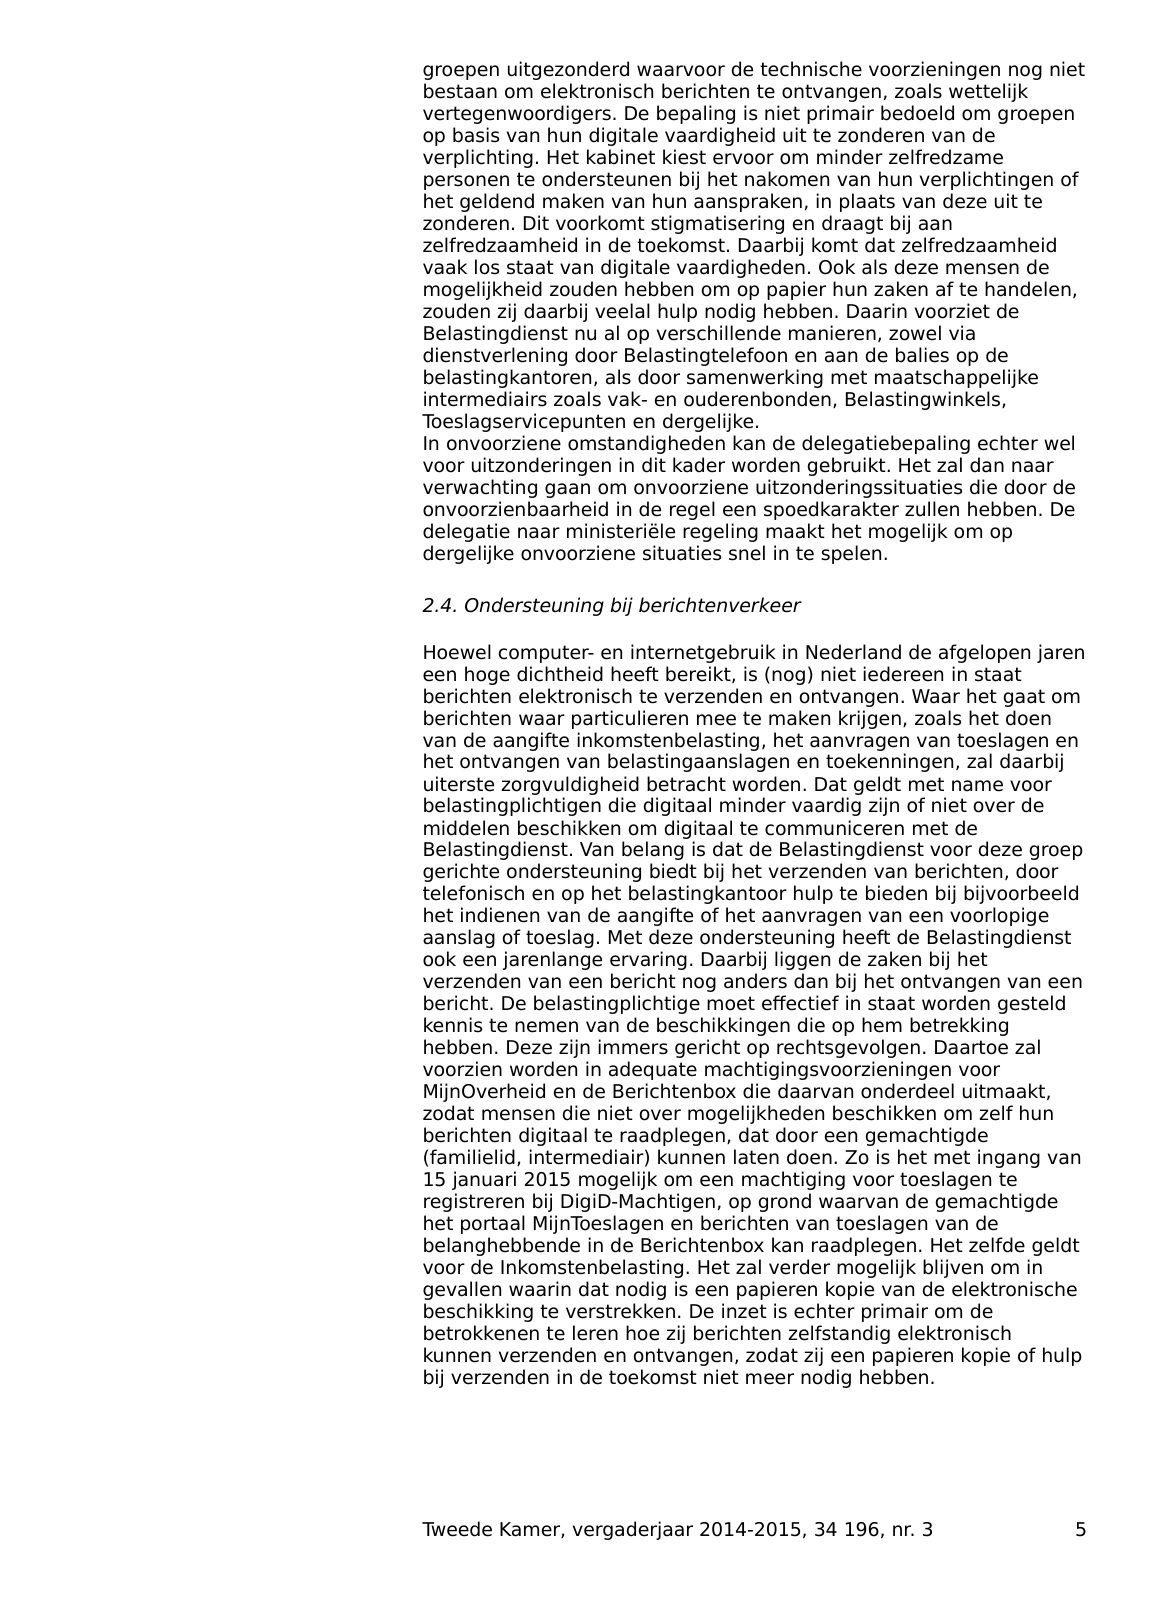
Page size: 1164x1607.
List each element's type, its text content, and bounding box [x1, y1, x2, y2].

text Hoewel computer- en internetgebruik in Nederland de afgelopen jaren een hoge dichtheid heeft bereikt, is (nog) niet iedereen in staat berichten elektronisch te verzenden en ontvangen. Waar het gaat om berichten waar particulieren mee te maken krijgen, zoals het doen van de aangifte inkomstenbelasting, het aanvragen van toeslagen en het ontvangen van belastingaanslagen en toekenningen, zal daarbij uiterste zorgvuldigheid betracht worden. Dat geldt met name voor belastingplichtigen die digitaal minder vaardig zijn of niet over de middelen beschikken om digitaal te communiceren met de Belastingdienst. Van belang is dat de Belastingdienst voor deze groep gerichte ondersteuning biedt bij het verzenden van berichten, door telefonisch en op het belastingkantoor hulp te bieden bij bijvoorbeeld het indienen van de aangifte of het aanvragen van een voorlopige aanslag of toeslag. Met deze ondersteuning heeft de Belastingdienst ook een jarenlange ervaring. Daarbij liggen de zaken bij het verzenden van een bericht nog anders dan bij het ontvangen van een bericht. De belastingplichtige moet effectief in staat worden gesteld kennis te nemen van de beschikkingen die op hem betrekking hebben. Deze zijn immers gericht op rechtsgevolgen. Daartoe zal voorzien worden in adequate machtigingsvoorzieningen voor MijnOverheid en de Berichtenbox die daarvan onderdeel uitmaakt, zodat mensen die niet over mogelijkheden beschikken om zelf hun berichten digitaal te raadplegen, dat door een gemachtigde (familielid, intermediair) kunnen laten doen. Zo is het met ingang van 15 januari 2015 mogelijk om een machtiging voor toeslagen te registreren bij DigiD-Machtigen, op grond waarvan de gemachtigde het portaal MijnToeslagen en berichten van toeslagen van de belanghebbende in de Berichtenbox kan raadplegen. Het zelfde geldt voor de Inkomstenbelasting. Het zal verder mogelijk blijven om in gevallen waarin dat nodig is een papieren kopie van de elektronische beschikking te verstrekken. De inzet is echter primair om de betrokkenen te leren hoe zij berichten zelfstandig elektronisch kunnen verzenden en ontvangen, zodat zij een papieren kopie of hulp bij verzenden in de toekomst niet meer nodig hebben. [422, 642, 1087, 1389]
subtitle 2.4. Ondersteuning bij berichtenverkeer [422, 594, 1087, 617]
text groepen uitgezonderd waarvoor de technische voorzieningen nog niet bestaan om elektronisch berichten te ontvangen, zoals wettelijk vertegenwoordigers. De bepaling is niet primair bedoeld om groepen op basis van hun digitale vaardigheid uit te zonderen van de verplichting. Het kabinet kiest ervoor om minder zelfredzame personen te ondersteunen bij het nakomen van hun verplichtingen of het geldend maken van hun aanspraken, in plaats van deze uit te zonderen. Dit voorkomt stigmatisering en draagt bij aan zelfredzaamheid in de toekomst. Daarbij komt dat zelfredzaamheid vaak los staat van digitale vaardigheden. Ook als deze mensen de mogelijkheid zouden hebben om op papier hun zaken af te handelen, zouden zij daarbij veelal hulp nodig hebben. Daarin voorziet de Belastingdienst nu al op verschillende manieren, zowel via dienstverlening door Belastingtelefoon en aan de balies op de belastingkantoren, als door samenwerking met maatschappelijke intermediairs zoals vak- en ouderenbonden, Belastingwinkels, Toeslagservicepunten en dergelijke. [422, 59, 1087, 433]
text In onvoorziene omstandigheden kan de delegatiebepaling echter wel voor uitzonderingen in dit kader worden gebruikt. Het zal dan naar verwachting gaan om onvoorziene uitzonderingssituaties die door de onvoorzienbaarheid in de regel een spoedkarakter zullen hebben. De delegatie naar ministeriële regeling maakt het mogelijk om op dergelijke onvoorziene situaties snel in te spelen. [422, 433, 1087, 564]
